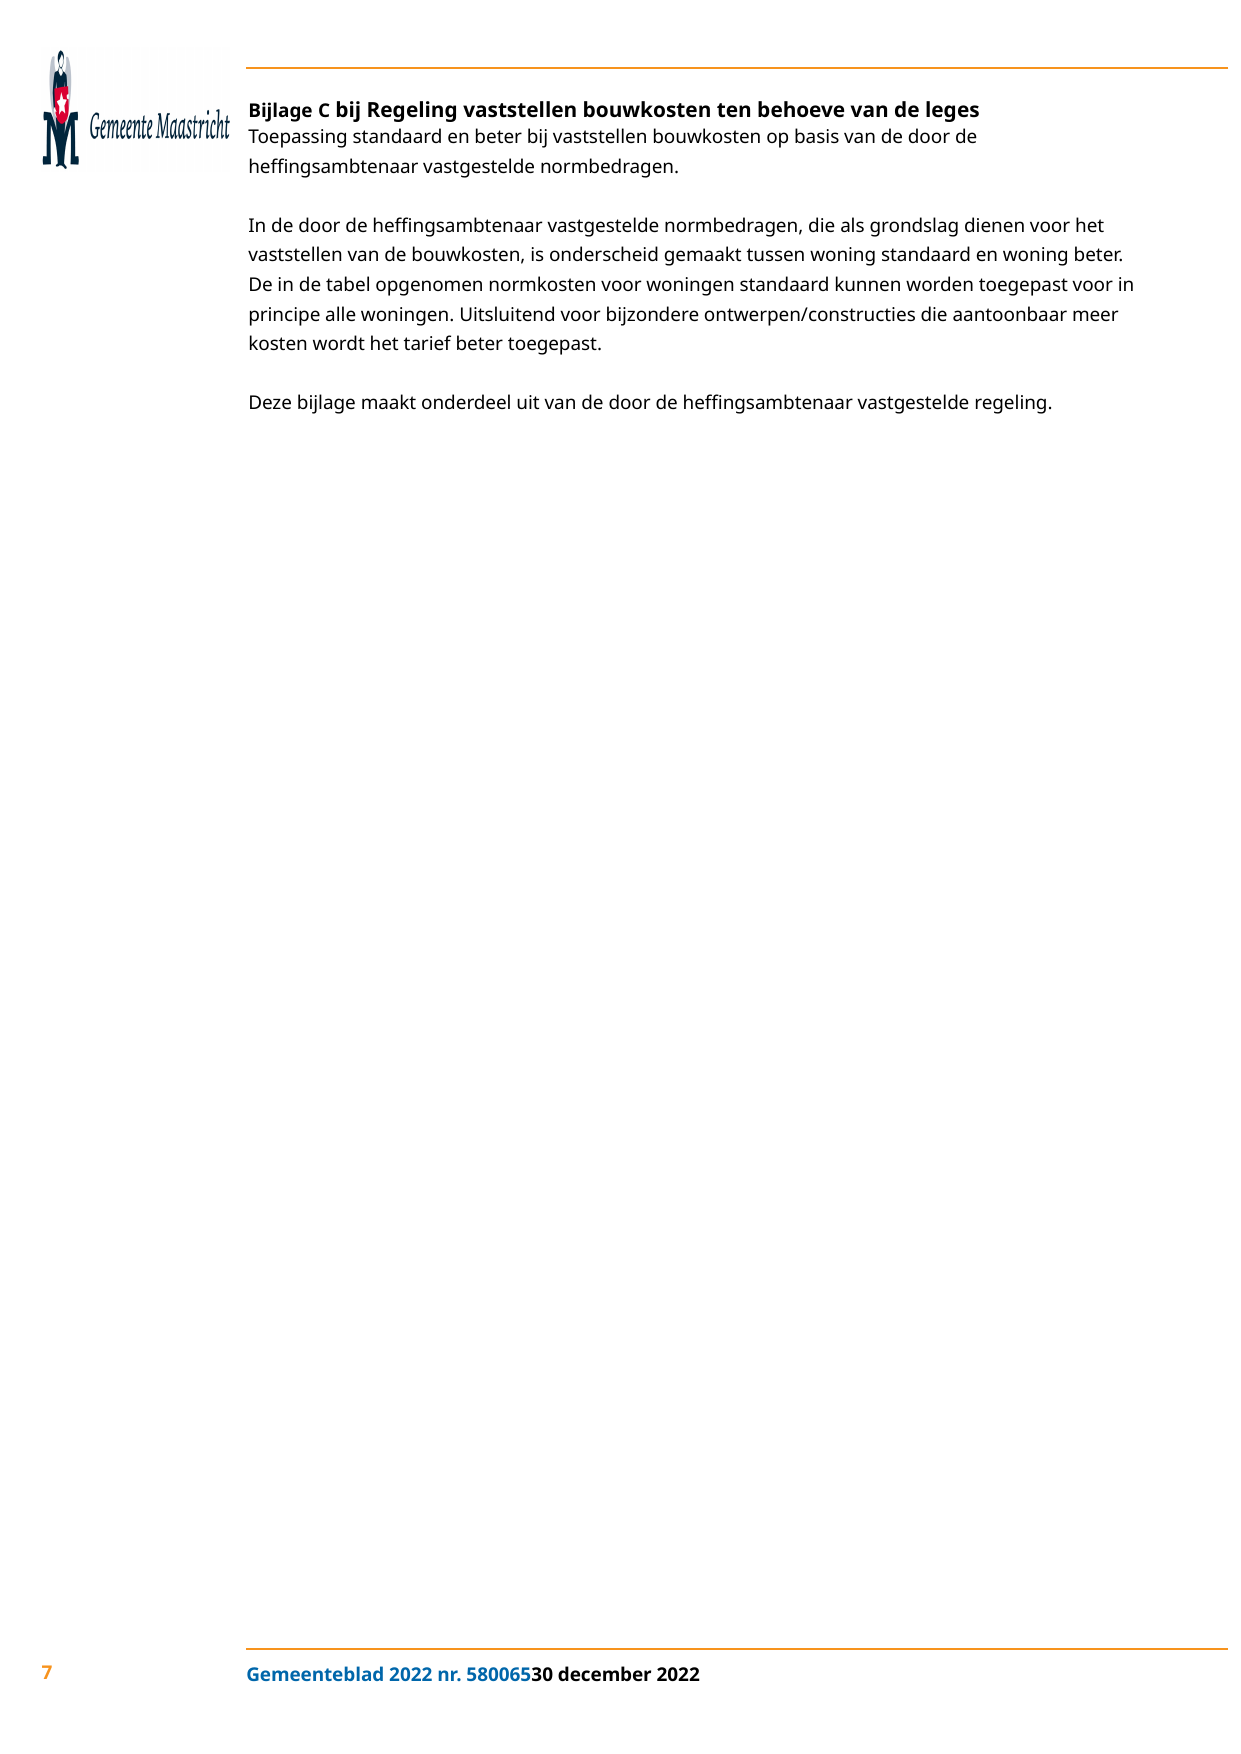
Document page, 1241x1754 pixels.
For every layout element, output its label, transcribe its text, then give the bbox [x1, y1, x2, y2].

text Toepassing standaard en beter bij vaststellen bouwkosten op basis van de door de heffingsambtenaar vastgestelde normbedragen. [248, 123, 1152, 179]
text In de door de heffingsambtenaar vastgestelde normbedragen, die als grondslag dienen voor het vaststellen van de bouwkosten, is onderscheid gemaakt tussen woning standaard en woning beter. [248, 212, 1152, 267]
text De in de tabel opgenomen normkosten voor woningen standaard kunnen worden toegepast voor in principe alle woningen. Uitsluitend voor bijzondere ontwerpen/constructies die aantoonbaar meer kosten wordt het tarief beter toegepast. [248, 271, 1152, 356]
picture [41, 47, 231, 172]
text Bijlage C bij Regeling vaststellen bouwkosten ten behoeve van de leges [248, 95, 1152, 123]
text Deze bijlage maakt onderdeel uit van de door de heffingsambtenaar vastgestelde regeling. [248, 389, 1152, 415]
